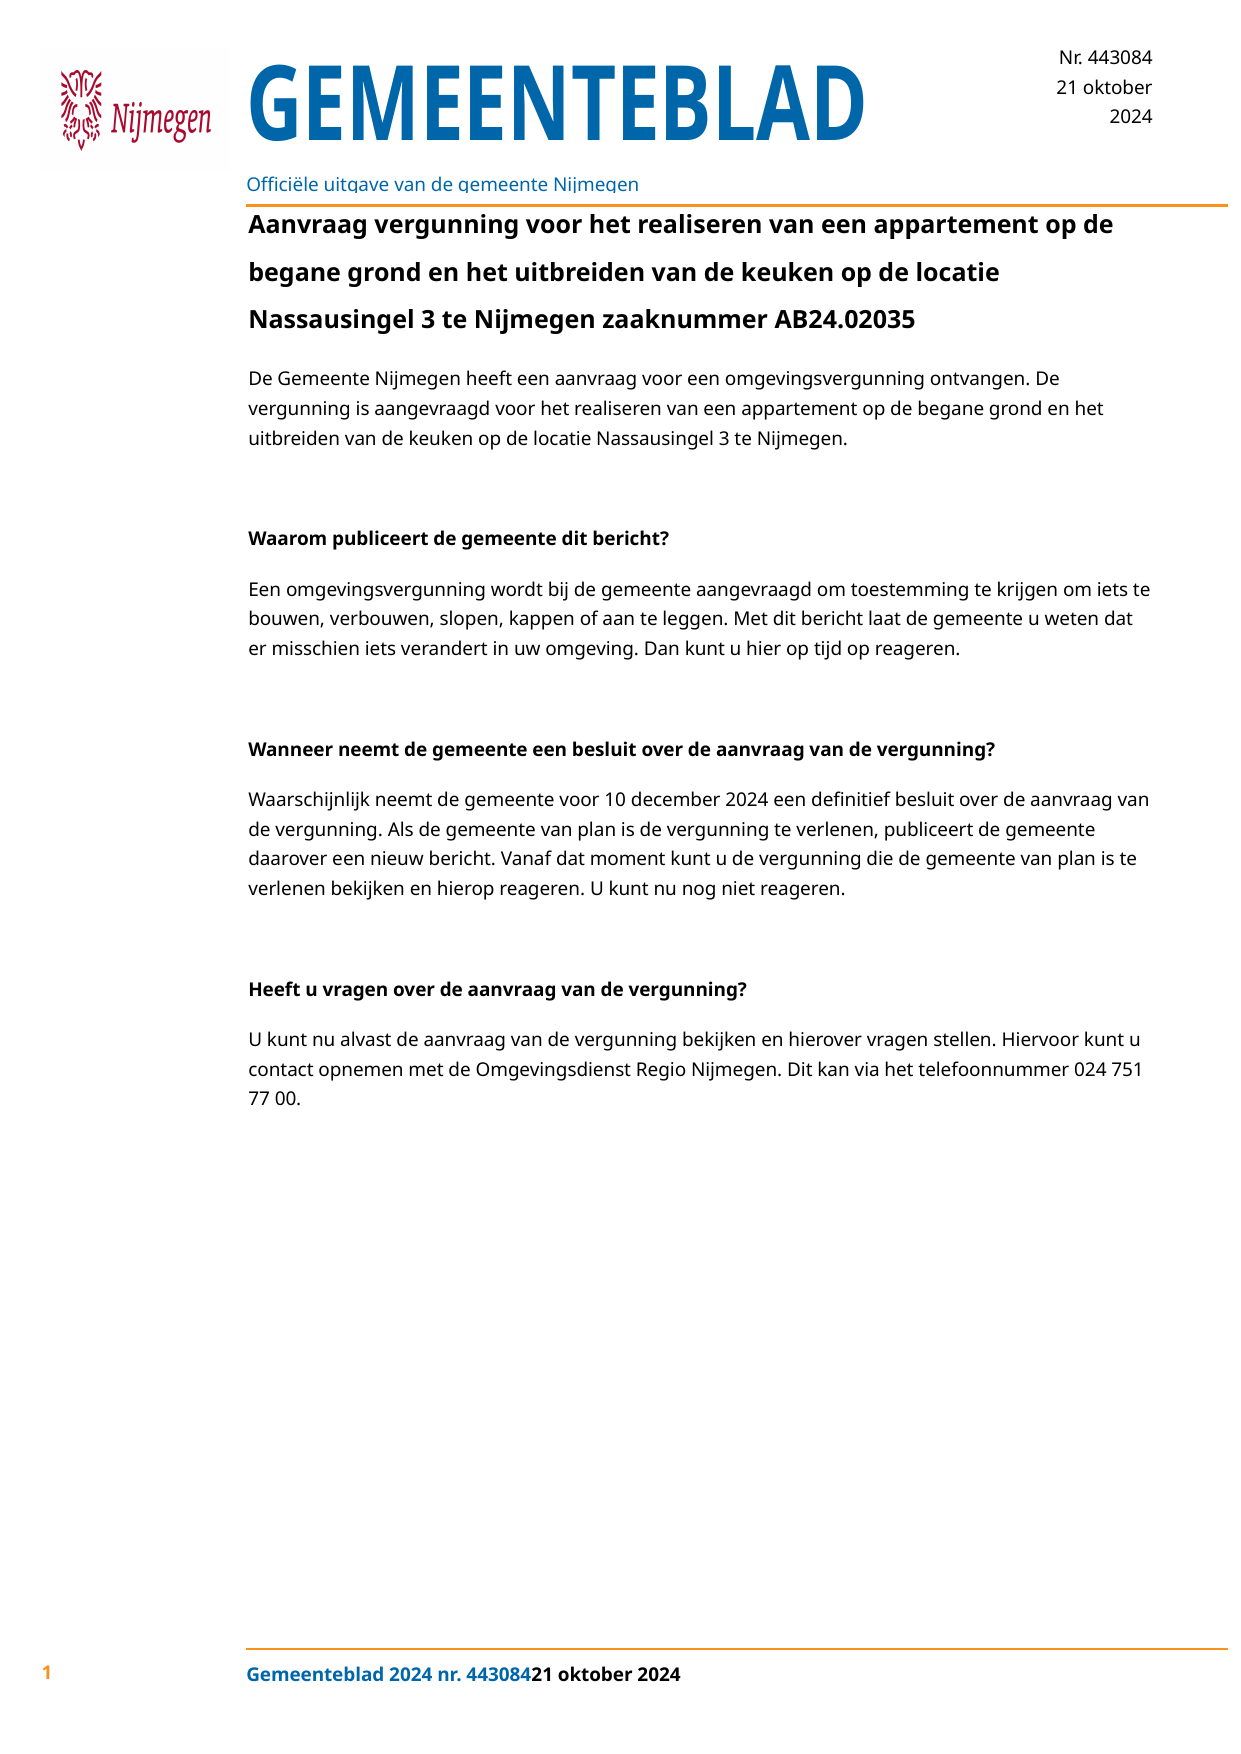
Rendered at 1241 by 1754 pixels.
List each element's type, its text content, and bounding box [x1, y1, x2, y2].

text Wanneer neemt de gemeente een besluit over de aanvraag van de vergunning? [248, 736, 1152, 762]
text U kunt nu alvast de aanvraag van de vergunning bekijken en hierover vragen stellen. Hiervoor kunt u contact opnemen met de Omgevingsdienst Regio Nijmegen. Dit kan via het telefoonnummer 024 751 77 00. [248, 1026, 1152, 1111]
text De Gemeente Nijmegen heeft een aanvraag voor een omgevingsvergunning ontvangen. De vergunning is aangevraagd voor het realiseren van een appartement op de begane grond en het uitbreiden van de keuken op de locatie Nassausingel 3 te Nijmegen. [248, 366, 1152, 450]
text Een omgevingsvergunning wordt bij de gemeente aangevraagd om toestemming te krijgen om iets te bouwen, verbouwen, slopen, kappen of aan te leggen. Met dit bericht laat de gemeente u weten dat er misschien iets verandert in uw omgeving. Dan kunt u hier op tijd op reageren. [248, 576, 1152, 661]
text Waarschijnlijk neemt de gemeente voor 10 december 2024 een definitief besluit over de aanvraag van de vergunning. Als de gemeente van plan is de vergunning te verlenen, publiceert de gemeente daarover een nieuw bericht. Vanaf dat moment kunt u de vergunning die de gemeente van plan is te verlenen bekijken en hierop reageren. U kunt nu nog niet reageren. [248, 786, 1152, 901]
picture [41, 47, 231, 172]
text Heeft u vragen over de aanvraag van de vergunning? [248, 976, 1152, 1002]
text Waarom publiceert de gemeente dit bericht? [248, 526, 1152, 551]
text Aanvraag vergunning voor het realiseren van een appartement op de begane grond en het uitbreiden van de keuken op de locatie Nassausingel 3 te Nijmegen zaaknummer AB24.02035 [248, 207, 1152, 336]
